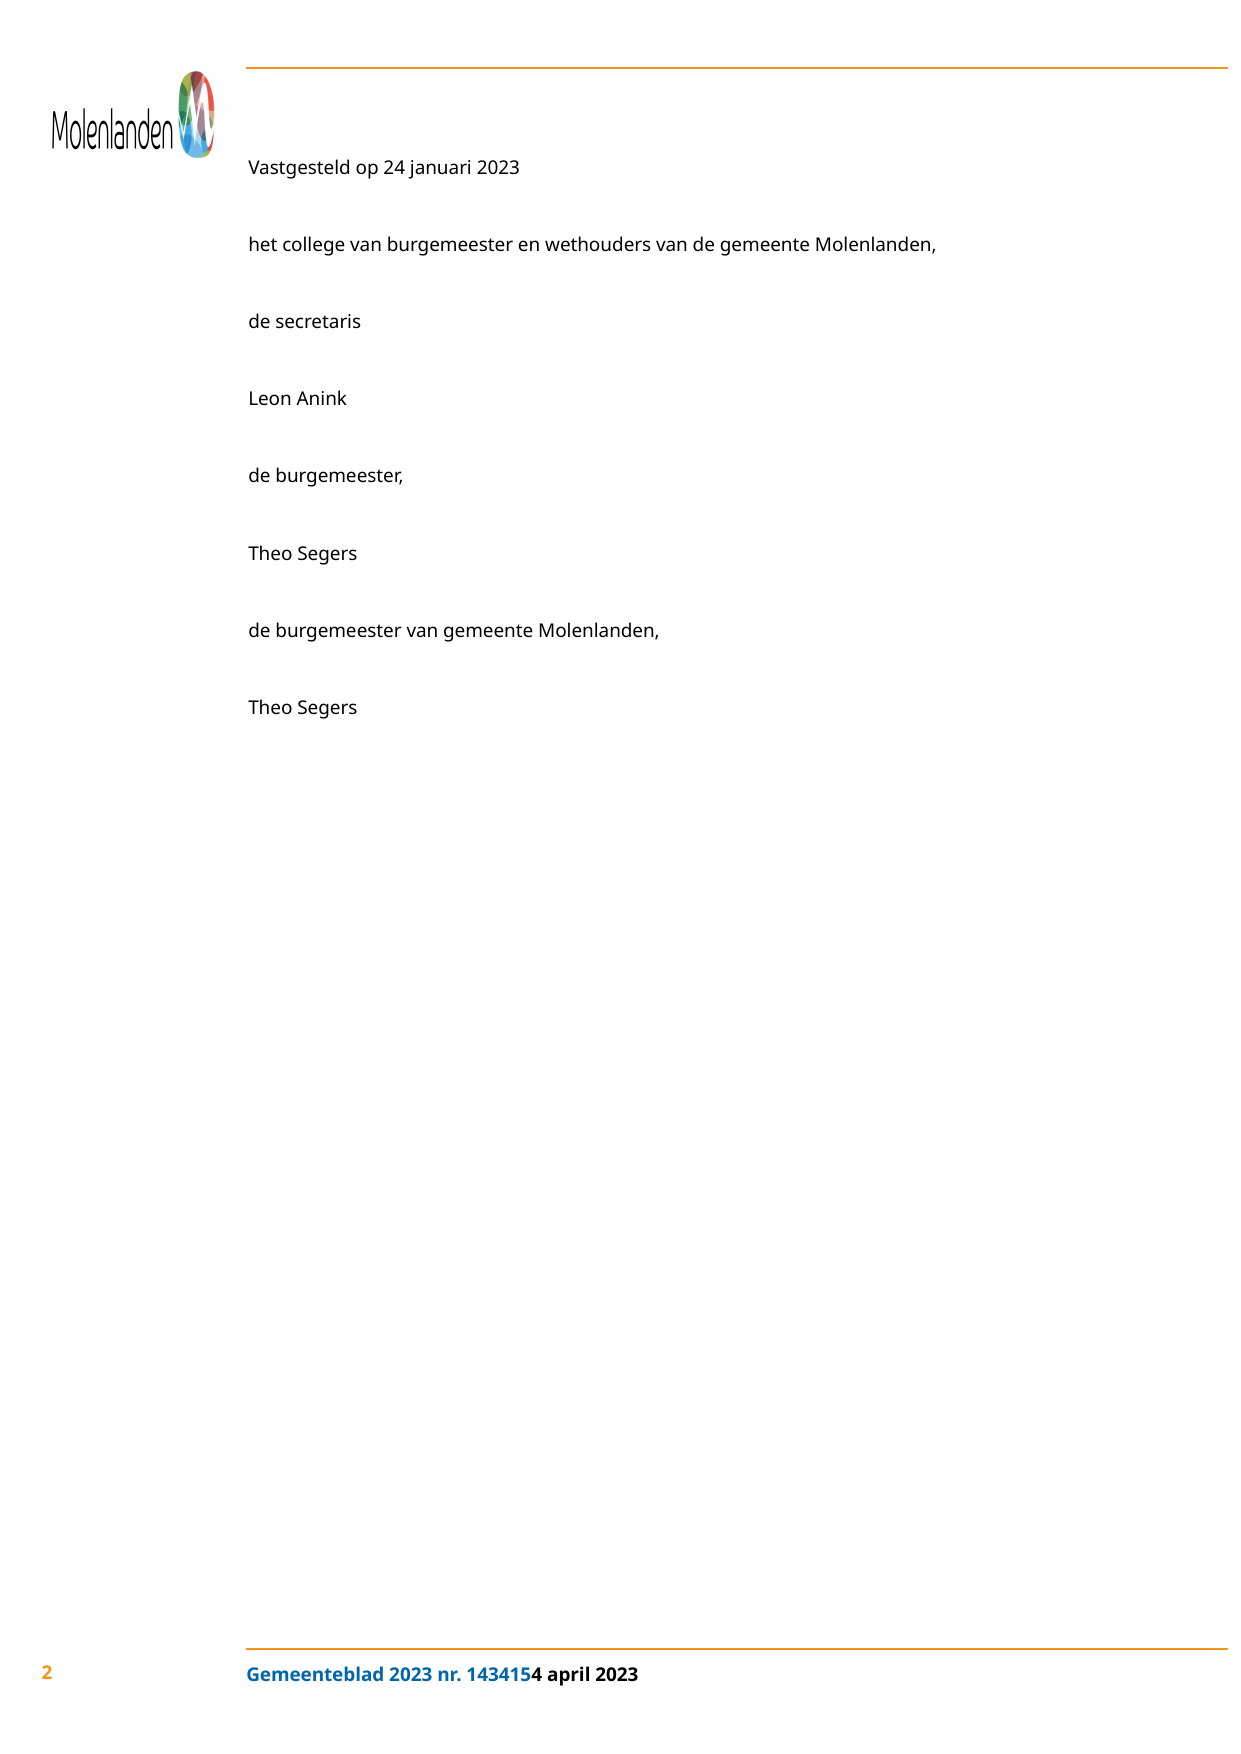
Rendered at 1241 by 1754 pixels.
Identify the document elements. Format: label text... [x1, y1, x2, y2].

text Vastgesteld op 24 januari 2023 [248, 154, 1152, 180]
text de secretaris [248, 308, 1152, 334]
text Theo Segers [248, 540, 1152, 566]
text het college van burgemeester en wethouders van de gemeente Molenlanden, [248, 231, 1152, 257]
text Theo Segers [248, 694, 1152, 720]
text de burgemeester van gemeente Molenlanden, [248, 617, 1152, 643]
text Leon Anink [248, 386, 1152, 411]
picture [41, 47, 231, 172]
text de burgemeester, [248, 463, 1152, 488]
